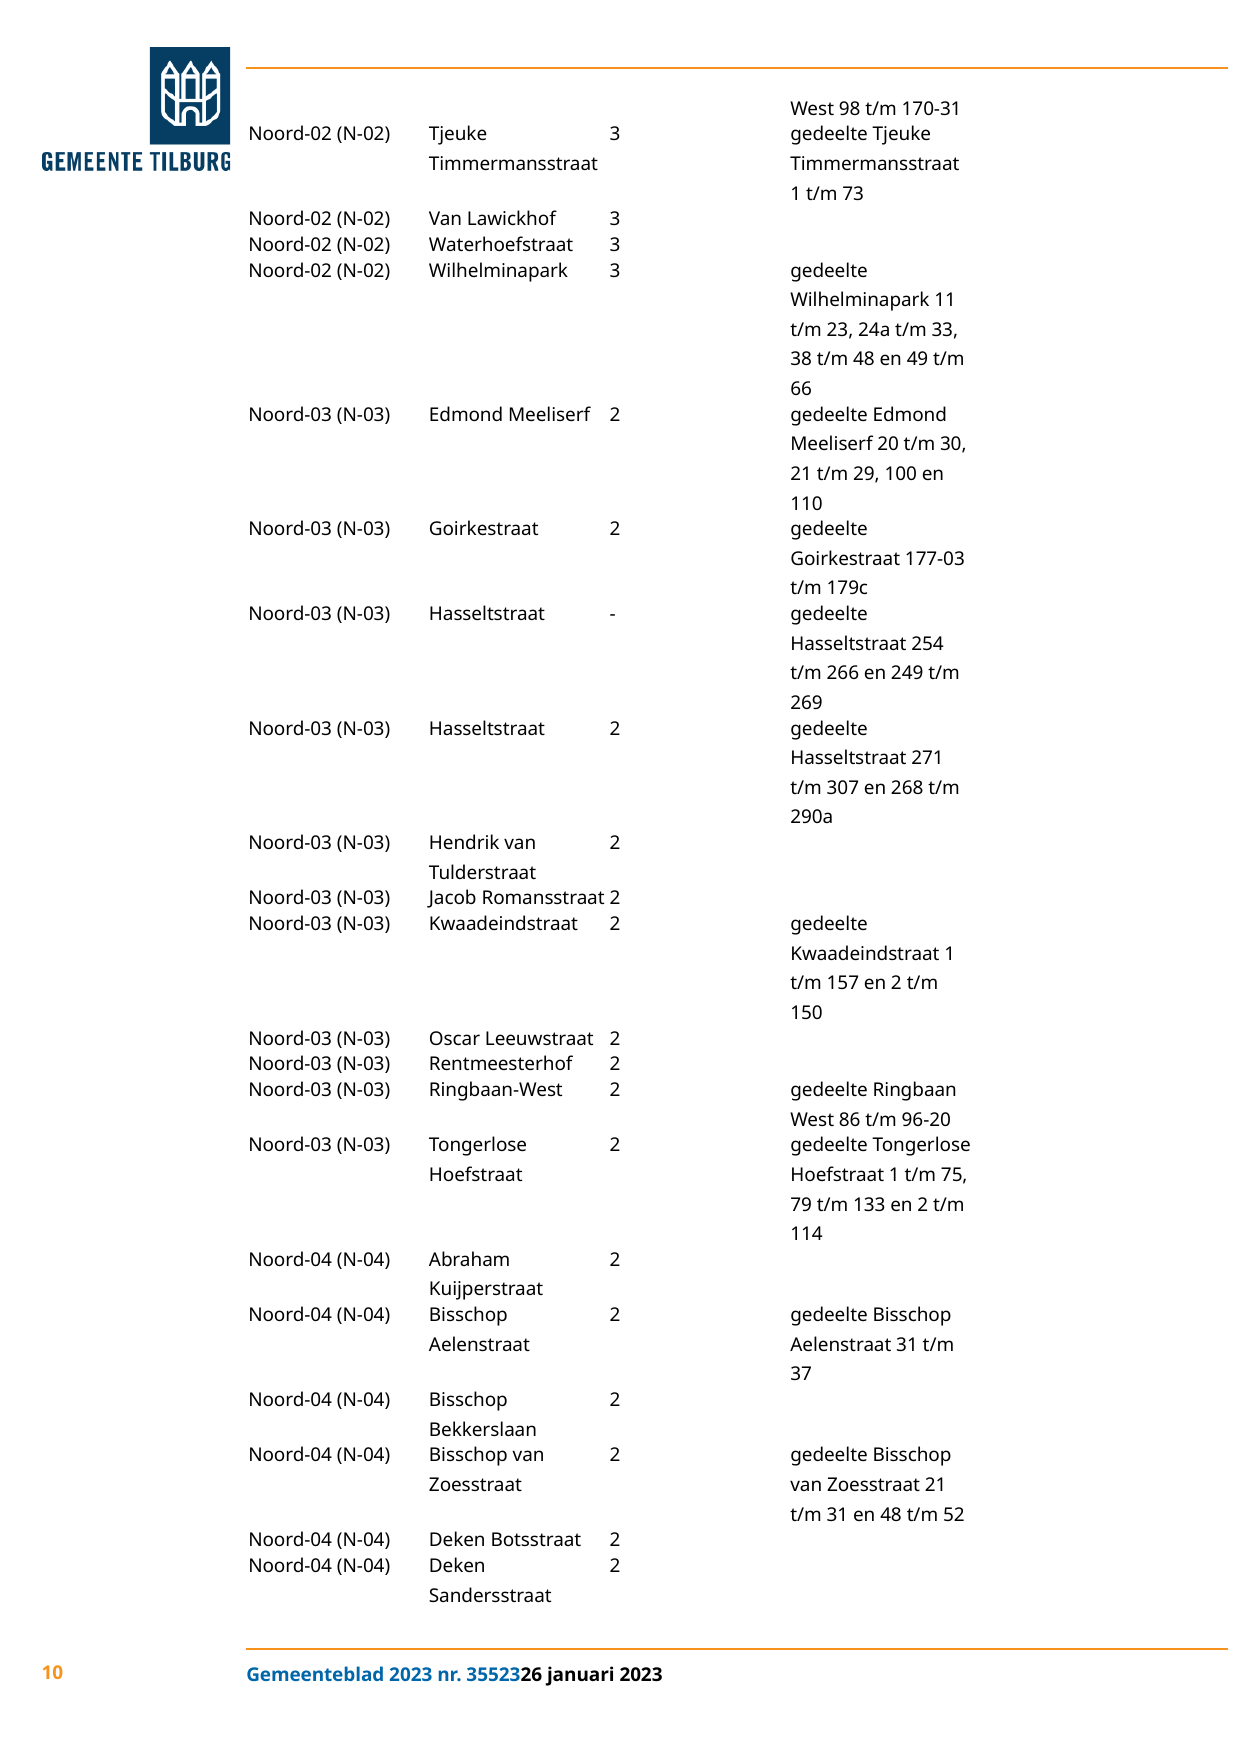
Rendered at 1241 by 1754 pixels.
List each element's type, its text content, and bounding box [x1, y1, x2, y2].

table_cell gedeelte Tjeuke Timmermansstraat 1 t/m 73 [790, 121, 971, 205]
table_cell Noord-02 (N-02) [248, 231, 429, 257]
table_cell [790, 829, 971, 884]
table_cell [790, 1386, 971, 1442]
table_cell Hasseltstraat [429, 600, 609, 715]
table_cell Noord-03 (N-03) [248, 715, 429, 829]
table_cell gedeelte Hasseltstraat 271 t/m 307 en 268 t/m 290a [790, 715, 971, 829]
table_cell Hasseltstraat [429, 715, 609, 829]
table_cell 2 [609, 1025, 790, 1051]
table_cell Wilhelminapark [429, 257, 609, 401]
table_cell 2 [609, 1526, 790, 1552]
table_cell [790, 1552, 971, 1607]
table_cell 2 [609, 1301, 790, 1386]
table_cell Noord-02 (N-02) [248, 257, 429, 401]
picture [41, 47, 231, 172]
table_cell Noord-04 (N-04) [248, 1246, 429, 1301]
table_cell Noord-03 (N-03) [248, 1025, 429, 1051]
table_cell 3 [609, 231, 790, 257]
table_cell Jacob Romansstraat [429, 885, 609, 910]
table_cell 2 [609, 715, 790, 829]
table_cell gedeelte Ringbaan West 86 t/m 96-20 [790, 1076, 971, 1132]
table_cell Ringbaan-West [429, 1076, 609, 1132]
table_cell [790, 1051, 971, 1076]
table_cell Oscar Leeuwstraat [429, 1025, 609, 1051]
table_cell [248, 95, 429, 121]
table_cell Hendrik van Tulderstraat [429, 829, 609, 884]
table_cell Noord-03 (N-03) [248, 1076, 429, 1132]
table_cell 2 [609, 885, 790, 910]
table_cell gedeelte Bisschop Aelenstraat 31 t/m 37 [790, 1301, 971, 1386]
table_cell gedeelte Goirkestraat 177-03 t/m 179c [790, 515, 971, 600]
table_cell - [609, 600, 790, 715]
table_cell Noord-02 (N-02) [248, 205, 429, 231]
table_cell [790, 1025, 971, 1051]
table_cell Noord-02 (N-02) [248, 121, 429, 205]
table_cell [790, 231, 971, 257]
table_cell Goirkestraat [429, 515, 609, 600]
table_cell 2 [609, 1386, 790, 1442]
table_cell Noord-03 (N-03) [248, 1132, 429, 1246]
table_cell Noord-04 (N-04) [248, 1442, 429, 1526]
table_cell Tongerlose Hoefstraat [429, 1132, 609, 1246]
table_cell Bisschop Bekkerslaan [429, 1386, 609, 1442]
table_cell 2 [609, 1552, 790, 1607]
table_cell gedeelte Hasseltstraat 254 t/m 266 en 249 t/m 269 [790, 600, 971, 715]
table_cell 2 [609, 910, 790, 1025]
table_cell Waterhoefstraat [429, 231, 609, 257]
table_cell 3 [609, 121, 790, 205]
table_cell Abraham Kuijperstraat [429, 1246, 609, 1301]
table_cell Noord-04 (N-04) [248, 1552, 429, 1607]
table_cell Tjeuke Timmermansstraat [429, 121, 609, 205]
table_cell Noord-03 (N-03) [248, 515, 429, 600]
table_cell Deken Botsstraat [429, 1526, 609, 1552]
table_cell Noord-03 (N-03) [248, 600, 429, 715]
table_cell gedeelte Tongerlose Hoefstraat 1 t/m 75, 79 t/m 133 en 2 t/m 114 [790, 1132, 971, 1246]
table_cell Noord-03 (N-03) [248, 885, 429, 910]
table_cell 2 [609, 1076, 790, 1132]
table_cell 2 [609, 1132, 790, 1246]
table_cell Noord-03 (N-03) [248, 401, 429, 515]
table_cell Noord-03 (N-03) [248, 910, 429, 1025]
table_cell [790, 885, 971, 910]
table_cell Noord-04 (N-04) [248, 1386, 429, 1442]
table_cell West 98 t/m 170-31 [790, 95, 971, 121]
table_cell 2 [609, 401, 790, 515]
table_cell gedeelte Edmond Meeliserf 20 t/m 30, 21 t/m 29, 100 en 110 [790, 401, 971, 515]
table_cell Bisschop van Zoesstraat [429, 1442, 609, 1526]
table_cell Noord-04 (N-04) [248, 1301, 429, 1386]
table_cell gedeelte Kwaadeindstraat 1 t/m 157 en 2 t/m 150 [790, 910, 971, 1025]
table_cell Noord-03 (N-03) [248, 829, 429, 884]
table_cell Noord-04 (N-04) [248, 1526, 429, 1552]
table_cell gedeelte Bisschop van Zoesstraat 21 t/m 31 en 48 t/m 52 [790, 1442, 971, 1526]
table_cell gedeelte Wilhelminapark 11 t/m 23, 24a t/m 33, 38 t/m 48 en 49 t/m 66 [790, 257, 971, 401]
table_cell Kwaadeindstraat [429, 910, 609, 1025]
table_cell 2 [609, 1442, 790, 1526]
table_cell 2 [609, 1051, 790, 1076]
table_cell [790, 1246, 971, 1301]
table_cell Noord-03 (N-03) [248, 1051, 429, 1076]
table_cell Rentmeesterhof [429, 1051, 609, 1076]
table_cell Deken Sandersstraat [429, 1552, 609, 1607]
table_cell [429, 95, 609, 121]
table_cell 3 [609, 257, 790, 401]
table_cell [790, 205, 971, 231]
table_cell [609, 95, 790, 121]
table_cell 3 [609, 205, 790, 231]
table_cell Van Lawickhof [429, 205, 609, 231]
table_cell 2 [609, 515, 790, 600]
table_cell [790, 1526, 971, 1552]
table_cell 2 [609, 829, 790, 884]
table_cell Edmond Meeliserf [429, 401, 609, 515]
table_cell 2 [609, 1246, 790, 1301]
table_cell Bisschop Aelenstraat [429, 1301, 609, 1386]
